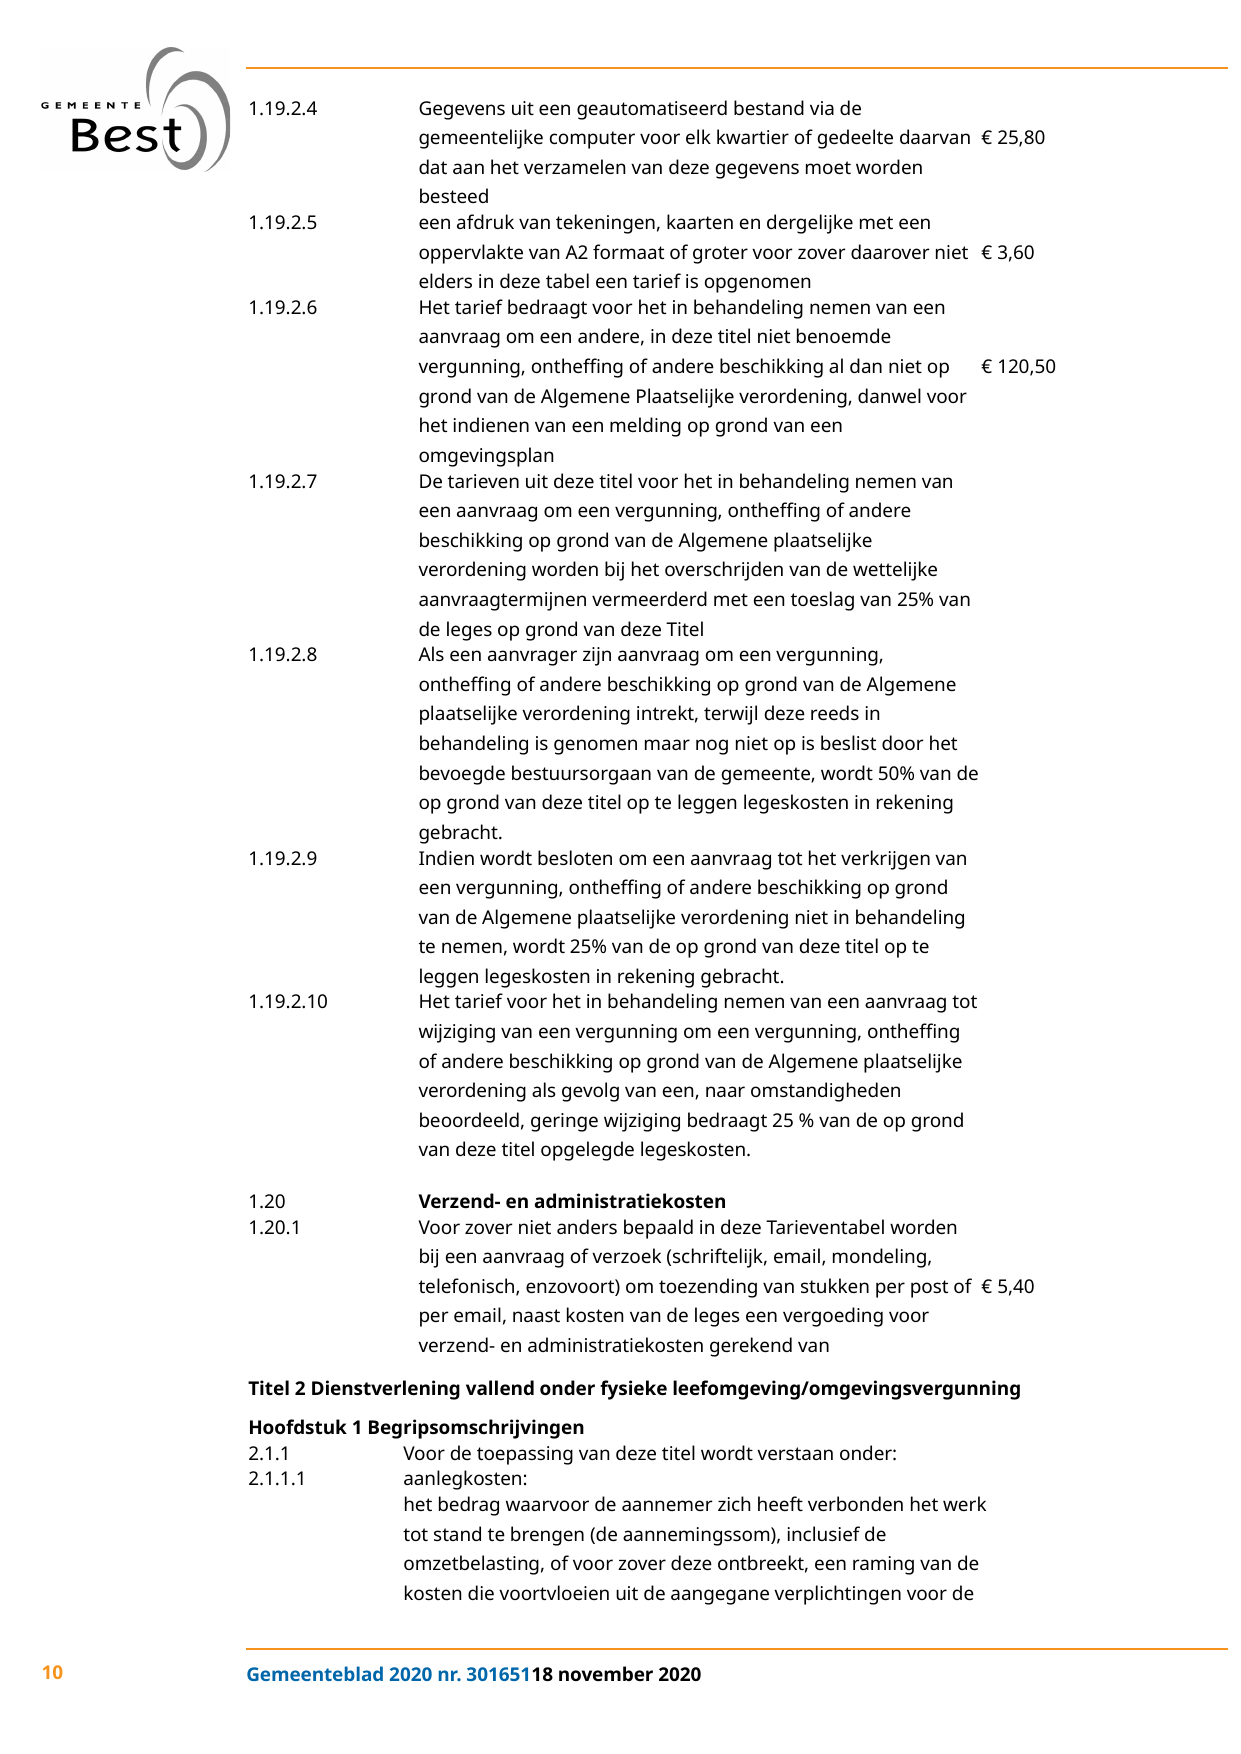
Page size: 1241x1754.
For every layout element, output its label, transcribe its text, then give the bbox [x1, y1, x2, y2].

table_cell € 3,60 [981, 209, 1152, 294]
table_cell Het tarief bedraagt voor het in behandeling nemen van een aanvraag om een andere, in deze titel niet benoemde vergunning, ontheffing of andere beschikking al dan niet op grond van de Algemene Plaatselijke verordening, danwel voor het indienen van een melding op grond van een omgevingsplan [418, 294, 981, 468]
table_cell aanlegkosten: [403, 1466, 996, 1491]
table_cell De tarieven uit deze titel voor het in behandeling nemen van een aanvraag om een vergunning, ontheffing of andere beschikking op grond van de Algemene plaatselijke verordening worden bij het overschrijden van de wettelijke aanvraagtermijnen vermeerderd met een toeslag van 25% van de leges op grond van deze Titel [418, 468, 981, 641]
text Hoofdstuk 1 Begripsomschrijvingen [248, 1414, 1152, 1440]
table_cell 1.20.1 [248, 1214, 418, 1358]
table_cell [981, 845, 1152, 989]
table_cell € 5,40 [981, 1214, 1152, 1358]
table_cell [996, 1491, 1152, 1606]
table_cell [981, 989, 1152, 1162]
picture [41, 47, 231, 172]
table_header [996, 1440, 1152, 1466]
table_cell [996, 1466, 1152, 1491]
table_cell [248, 1491, 403, 1606]
table_cell Voor zover niet anders bepaald in deze Tarieventabel worden bij een aanvraag of verzoek (schriftelijk, email, mondeling, telefonisch, enzovoort) om toezending van stukken per post of per email, naast kosten van de leges een vergoeding voor verzend- en administratiekosten gerekend van [418, 1214, 981, 1358]
table_cell 1.19.2.4 [248, 95, 418, 209]
table_cell Gegevens uit een geautomatiseerd bestand via de gemeentelijke computer voor elk kwartier of gedeelte daarvan dat aan het verzamelen van deze gegevens moet worden besteed [418, 95, 981, 209]
table_cell € 120,50 [981, 294, 1152, 468]
text Titel 2 Dienstverlening vallend onder fysieke leefomgeving/omgevingsvergunning [248, 1375, 1152, 1400]
table_cell [981, 1188, 1152, 1214]
table_cell 1.19.2.6 [248, 294, 418, 468]
table_cell Het tarief voor het in behandeling nemen van een aanvraag tot wijziging van een vergunning om een vergunning, ontheffing of andere beschikking op grond van de Algemene plaatselijke verordening als gevolg van een, naar omstandigheden beoordeeld, geringe wijziging bedraagt 25 % van de op grond van deze titel opgelegde legeskosten. [418, 989, 981, 1162]
table_header Voor de toepassing van deze titel wordt verstaan onder: [403, 1440, 996, 1466]
table_cell een afdruk van tekeningen, kaarten en dergelijke met een oppervlakte van A2 formaat of groter voor zover daarover niet elders in deze tabel een tarief is opgenomen [418, 209, 981, 294]
table_cell 1.19.2.7 [248, 468, 418, 641]
table_cell Indien wordt besloten om een aanvraag tot het verkrijgen van een vergunning, ontheffing of andere beschikking op grond van de Algemene plaatselijke verordening niet in behandeling te nemen, wordt 25% van de op grond van deze titel op te leggen legeskosten in rekening gebracht. [418, 845, 981, 989]
table_cell 1.19.2.10 [248, 989, 418, 1162]
table_cell het bedrag waarvoor de aannemer zich heeft verbonden het werk tot stand te brengen (de aannemingssom), inclusief de omzetbelasting, of voor zover deze ontbreekt, een raming van de kosten die voortvloeien uit de aangegane verplichtingen voor de [403, 1491, 996, 1606]
table_cell Verzend- en administratiekosten [418, 1188, 981, 1214]
table_cell [981, 1163, 1152, 1188]
table_cell € 25,80 [981, 95, 1152, 209]
table_cell 1.19.2.9 [248, 845, 418, 989]
table_cell 1.19.2.8 [248, 641, 418, 845]
table_header 2.1.1 [248, 1440, 403, 1466]
table_cell [248, 1163, 418, 1188]
table_cell [981, 468, 1152, 641]
table_cell Als een aanvrager zijn aanvraag om een vergunning, ontheffing of andere beschikking op grond van de Algemene plaatselijke verordening intrekt, terwijl deze reeds in behandeling is genomen maar nog niet op is beslist door het bevoegde bestuursorgaan van de gemeente, wordt 50% van de op grond van deze titel op te leggen legeskosten in rekening gebracht. [418, 641, 981, 845]
table_cell 2.1.1.1 [248, 1466, 403, 1491]
table_cell 1.19.2.5 [248, 209, 418, 294]
table_cell 1.20 [248, 1188, 418, 1214]
table_cell [418, 1163, 981, 1188]
table_cell [981, 641, 1152, 845]
